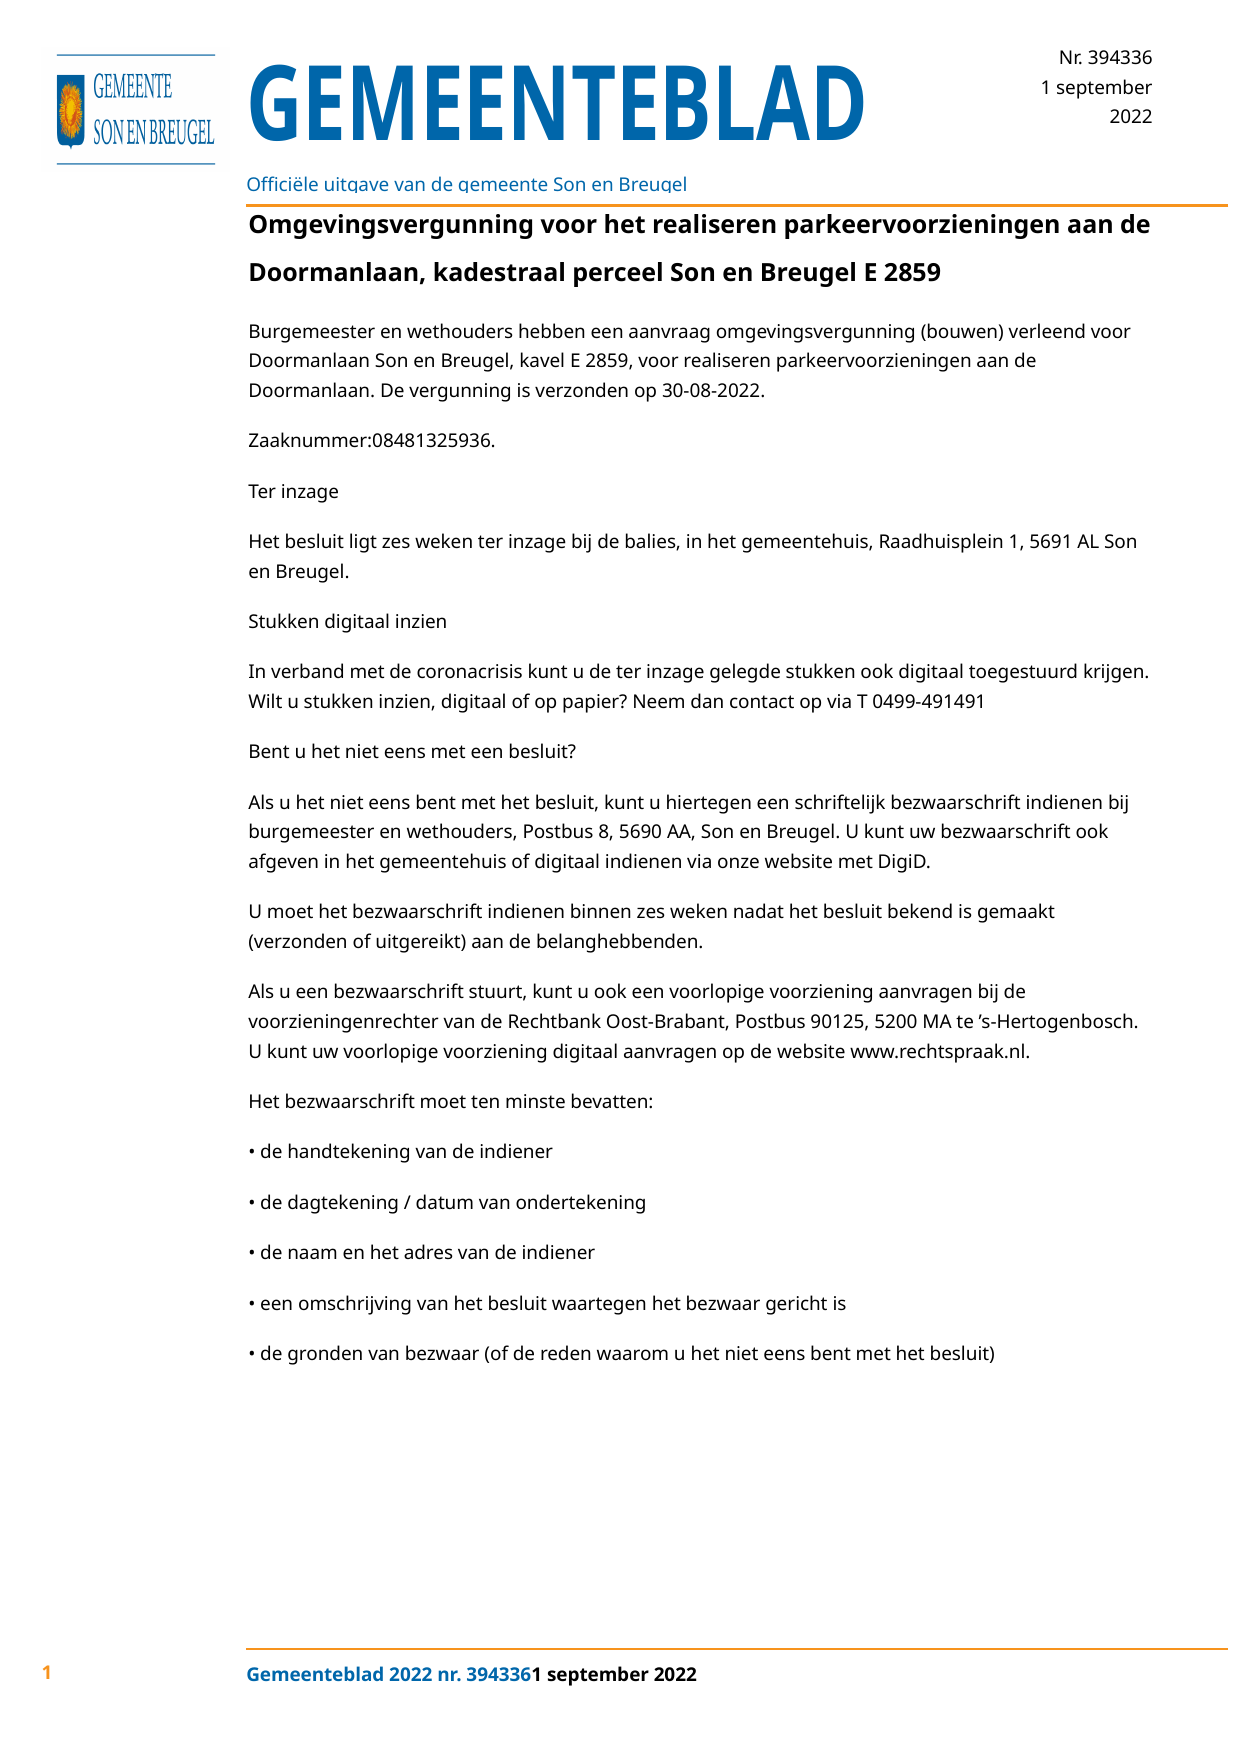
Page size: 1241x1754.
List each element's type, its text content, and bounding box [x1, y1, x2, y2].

text • de dagtekening / datum van ondertekening [248, 1189, 1152, 1215]
text • een omschrijving van het besluit waartegen het bezwaar gericht is [248, 1290, 1152, 1316]
text In verband met de coronacrisis kunt u de ter inzage gelegde stukken ook digitaal toegestuurd krijgen. Wilt u stukken inzien, digitaal of op papier? Neem dan contact op via T 0499-491491 [248, 659, 1152, 714]
text Als u een bezwaarschrift stuurt, kunt u ook een voorlopige voorziening aanvragen bij de voorzieningenrechter van de Rechtbank Oost-Brabant, Postbus 90125, 5200 MA te ’s-Hertogenbosch. U kunt uw voorlopige voorziening digitaal aanvragen op de website www.rechtspraak.nl. [248, 979, 1152, 1064]
text U moet het bezwaarschrift indienen binnen zes weken nadat het besluit bekend is gemaakt (verzonden of uitgereikt) aan de belanghebbenden. [248, 899, 1152, 954]
picture [41, 47, 231, 172]
text Het besluit ligt zes weken ter inzage bij de balies, in het gemeentehuis, Raadhuisplein 1, 5691 AL Son en Breugel. [248, 528, 1152, 584]
text • de handtekening van de indiener [248, 1139, 1152, 1164]
text Zaaknummer:08481325936. [248, 427, 1152, 453]
text Omgevingsvergunning voor het realiseren parkeervoorzieningen aan de Doormanlaan, kadestraal perceel Son en Breugel E 2859 [248, 207, 1152, 288]
text • de gronden van bezwaar (of de reden waarom u het niet eens bent met het besluit) [248, 1340, 1152, 1366]
text • de naam en het adres van de indiener [248, 1239, 1152, 1265]
text Als u het niet eens bent met het besluit, kunt u hiertegen een schriftelijk bezwaarschrift indienen bij burgemeester en wethouders, Postbus 8, 5690 AA, Son en Breugel. U kunt uw bezwaarschrift ook afgeven in het gemeentehuis of digitaal indienen via onze website met DigiD. [248, 789, 1152, 874]
text Burgemeester en wethouders hebben een aanvraag omgevingsvergunning (bouwen) verleend voor Doormanlaan Son en Breugel, kavel E 2859, voor realiseren parkeervoorzieningen aan de Doormanlaan. De vergunning is verzonden op 30-08-2022. [248, 318, 1152, 403]
text Het bezwaarschrift moet ten minste bevatten: [248, 1088, 1152, 1114]
text Ter inzage [248, 478, 1152, 504]
text Stukken digitaal inzien [248, 608, 1152, 634]
text Bent u het niet eens met een besluit? [248, 739, 1152, 764]
